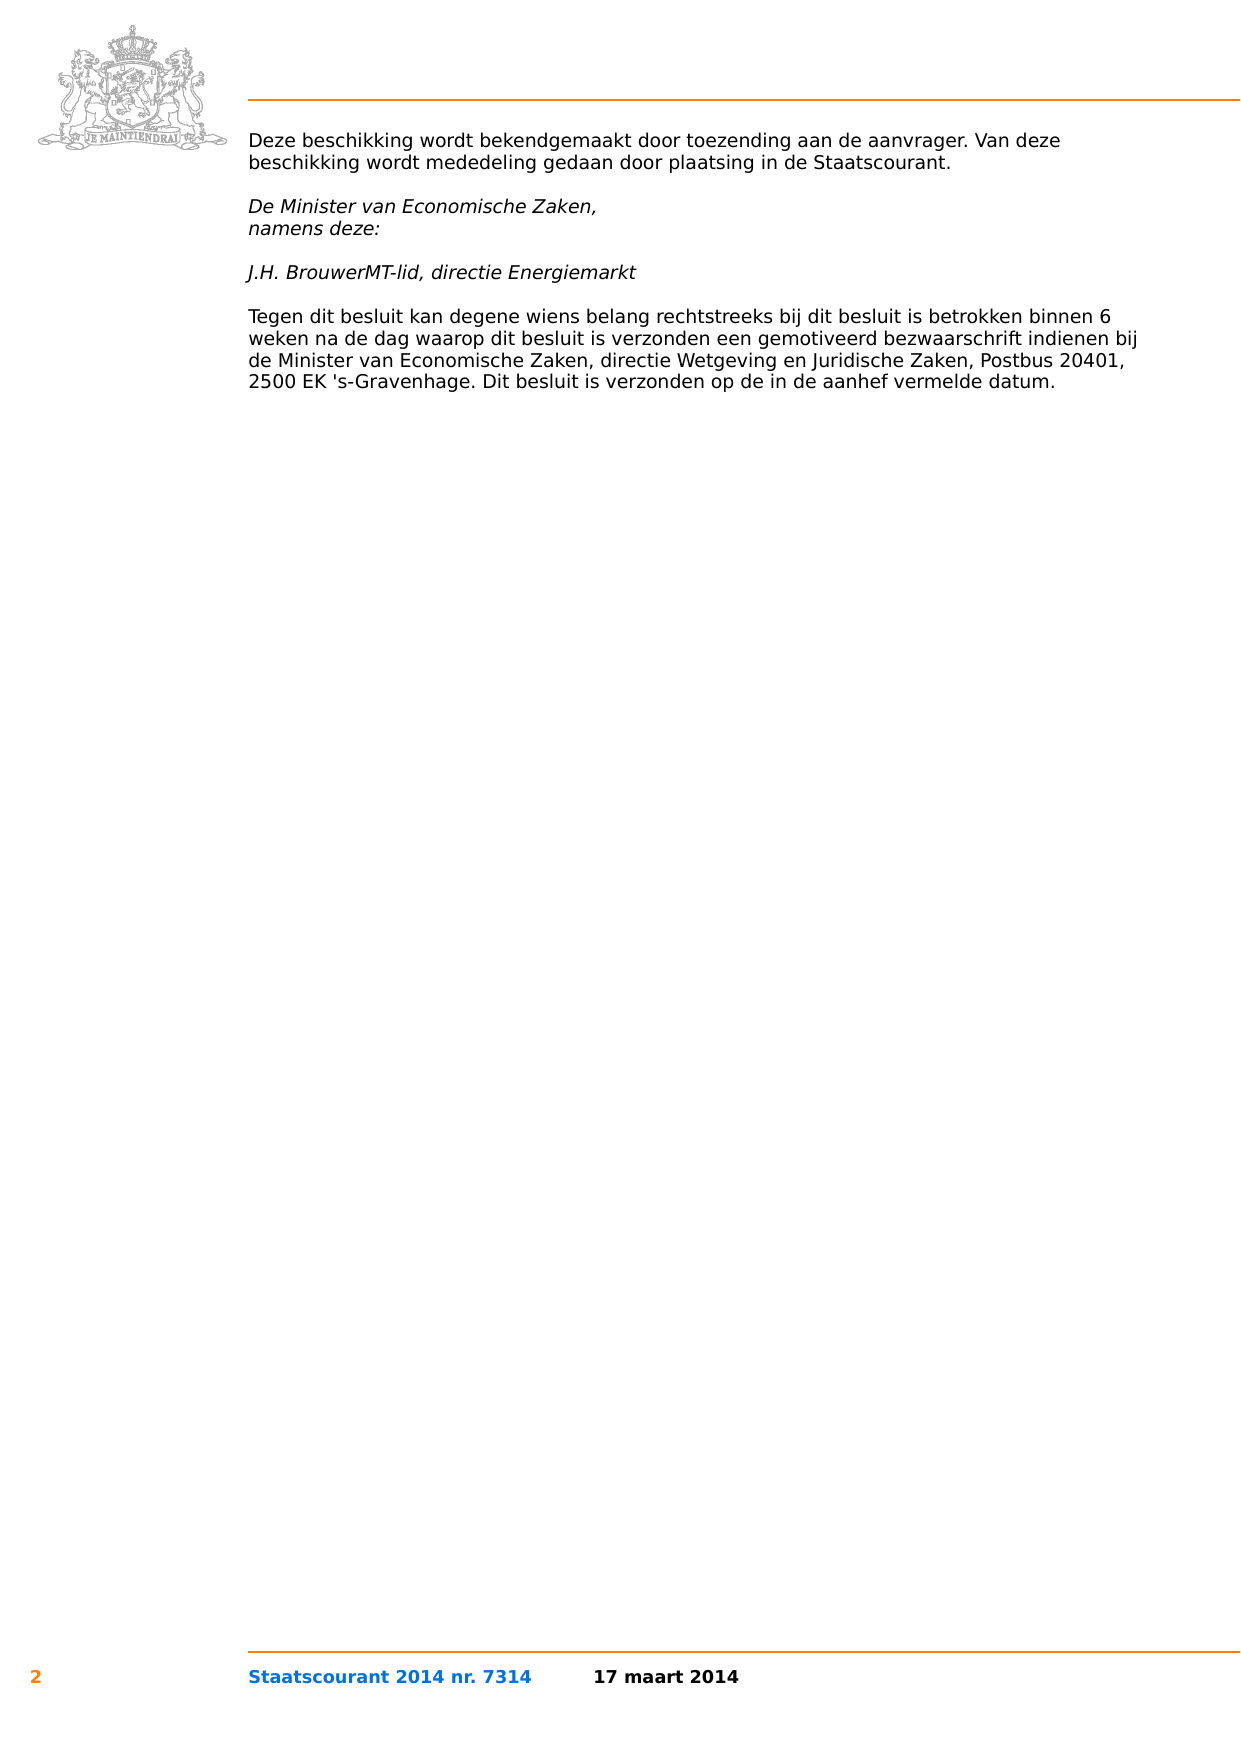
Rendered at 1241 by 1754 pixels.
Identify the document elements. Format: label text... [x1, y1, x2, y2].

picture [38, 25, 227, 150]
text Deze beschikking wordt bekendgemaakt door toezending aan de aanvrager. Van deze beschikking wordt mededeling gedaan door plaatsing in de Staatscourant. [248, 130, 1163, 174]
text De Minister van Economische Zaken, namens deze: J.H. BrouwerMT-lid, directie Energiemarkt [248, 196, 1163, 284]
text Tegen dit besluit kan degene wiens belang rechtstreeks bij dit besluit is betrokken binnen 6 weken na de dag waarop dit besluit is verzonden een gemotiveerd bezwaarschrift indienen bij de Minister van Economische Zaken, directie Wetgeving en Juridische Zaken, Postbus 20401, 2500 EK 's-Gravenhage. Dit besluit is verzonden op de in de aanhef vermelde datum. [248, 306, 1163, 393]
